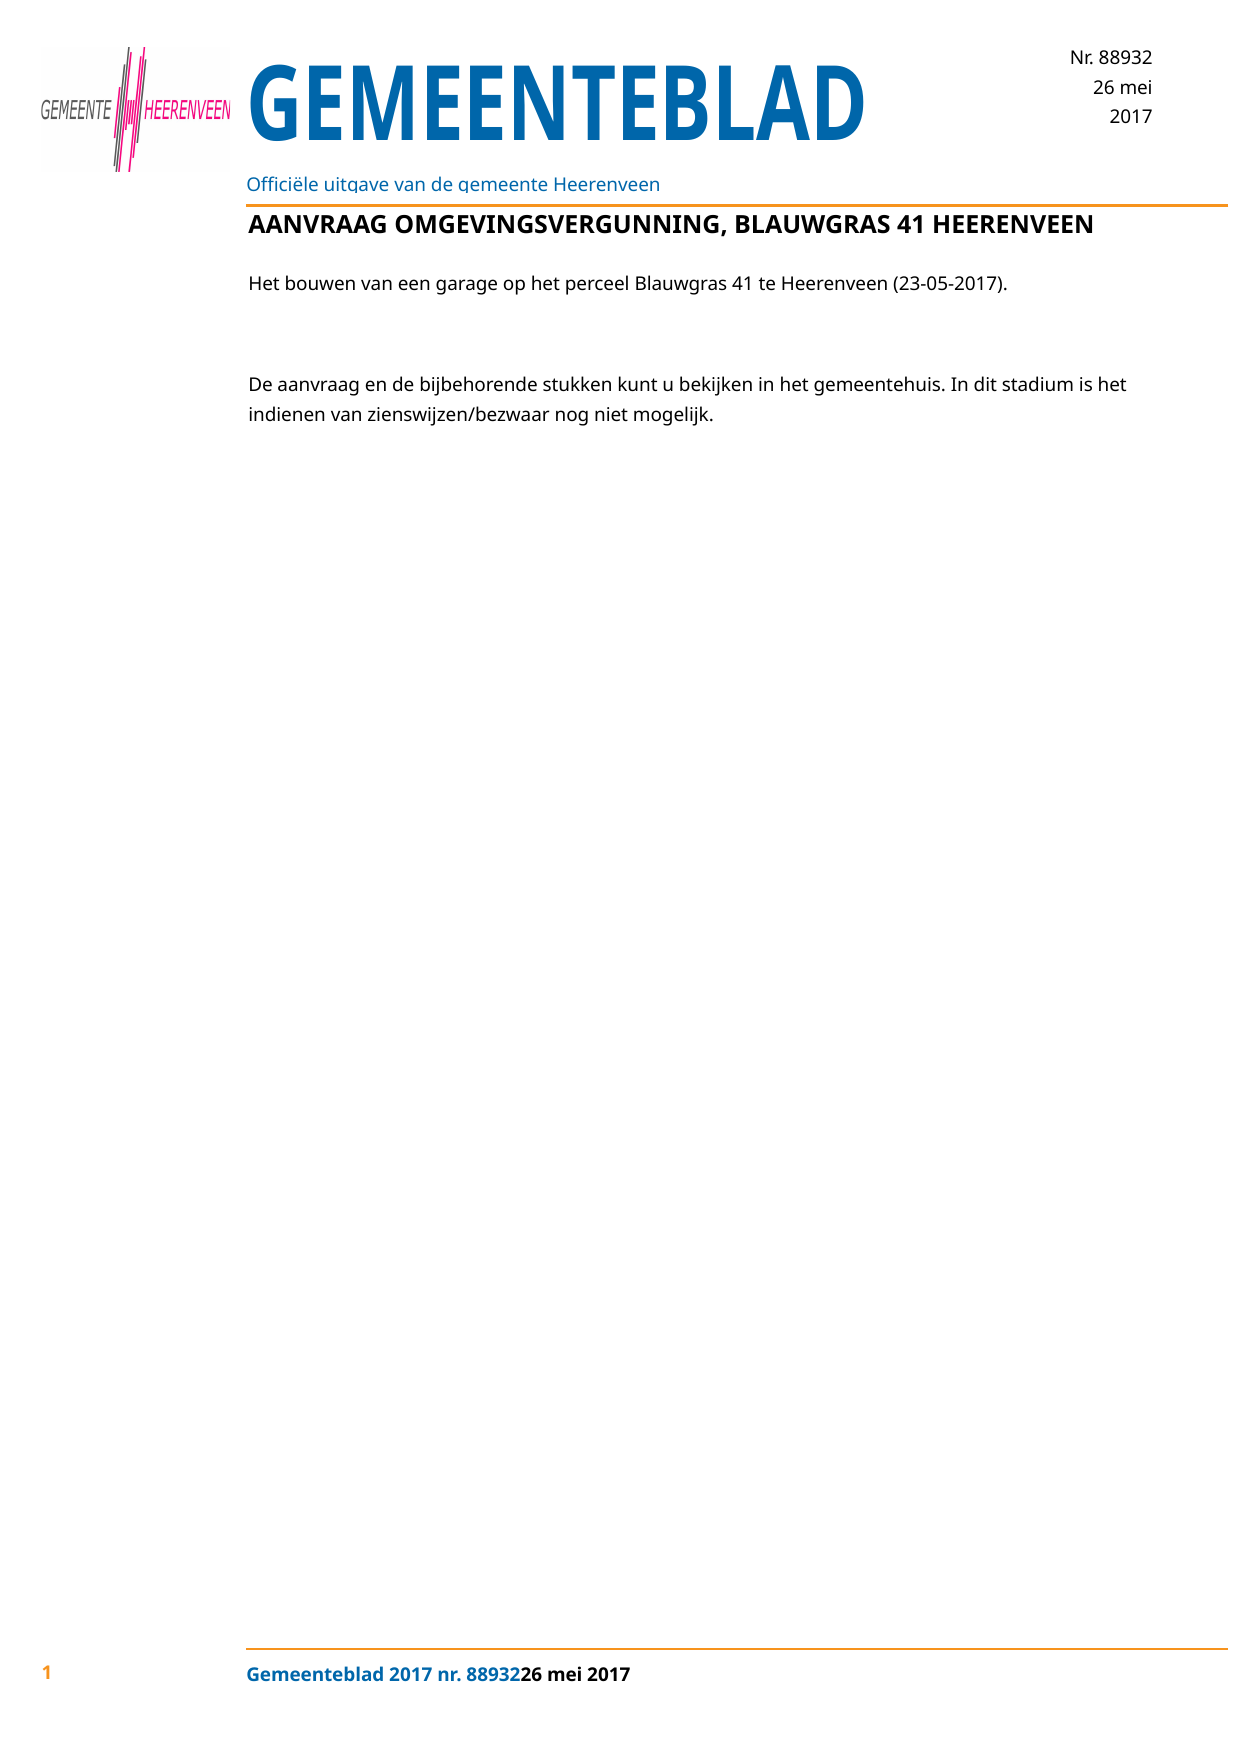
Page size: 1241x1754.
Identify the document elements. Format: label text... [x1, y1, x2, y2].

text De aanvraag en de bijbehorende stukken kunt u bekijken in het gemeentehuis. In dit stadium is het indienen van zienswijzen/bezwaar nog niet mogelijk. [248, 371, 1152, 426]
text Het bouwen van een garage op het perceel Blauwgras 41 te Heerenveen (23-05-2017). [248, 270, 1152, 296]
text AANVRAAG OMGEVINGSVERGUNNING, BLAUWGRAS 41 HEERENVEEN [248, 207, 1152, 241]
picture [41, 47, 231, 172]
